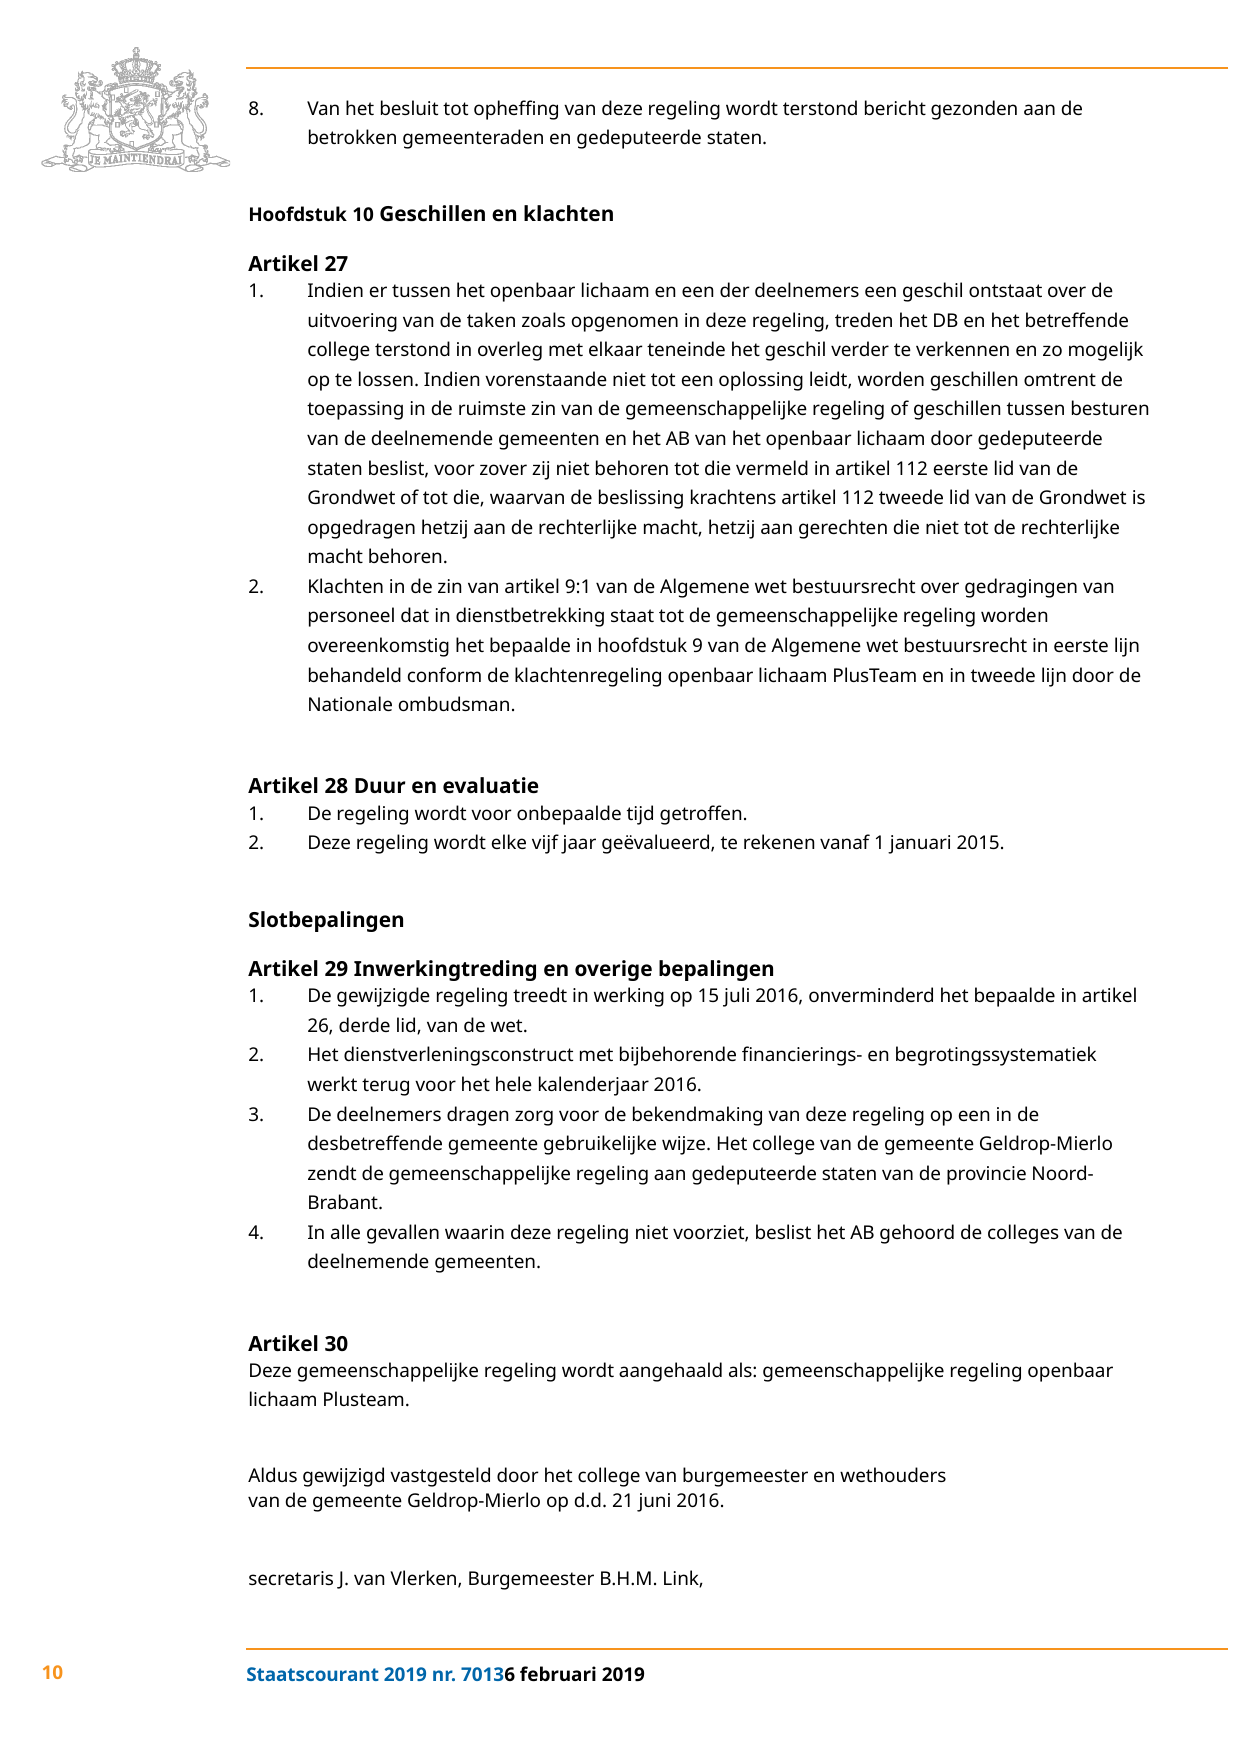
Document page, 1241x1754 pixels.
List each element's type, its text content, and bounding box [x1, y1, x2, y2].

text Hoofdstuk 10 Geschillen en klachten [248, 199, 1152, 228]
picture [41, 47, 231, 172]
text Artikel 30 [248, 1329, 1152, 1357]
list In alle gevallen waarin deze regeling niet voorziet, beslist het AB gehoord de colleges van de deelnemende gemeenten. [248, 1219, 1152, 1274]
list Klachten in de zin van artikel 9:1 van de Algemene wet bestuursrecht over gedragingen van personeel dat in dienstbetrekking staat tot de gemeenschappelijke regeling worden overeenkomstig het bepaalde in hoofdstuk 9 van de Algemene wet bestuursrecht in eerste lijn behandeld conform de klachtenregeling openbaar lichaam PlusTeam en in tweede lijn door de Nationale ombudsman. [248, 573, 1152, 717]
list Deze regeling wordt elke vijf jaar geëvalueerd, te rekenen vanaf 1 januari 2015. [248, 829, 1152, 855]
list Indien er tussen het openbaar lichaam en een der deelnemers een geschil ontstaat over de uitvoering van de taken zoals opgenomen in deze regeling, treden het DB en het betreffende college terstond in overleg met elkaar teneinde het geschil verder te verkennen en zo mogelijk op te lossen. Indien vorenstaande niet tot een oplossing leidt, worden geschillen omtrent de toepassing in de ruimste zin van de gemeenschappelijke regeling of geschillen tussen besturen van de deelnemende gemeenten en het AB van het openbaar lichaam door gedeputeerde staten beslist, voor zover zij niet behoren tot die vermeld in artikel 112 eerste lid van de Grondwet of tot die, waarvan de beslissing krachtens artikel 112 tweede lid van de Grondwet is opgedragen hetzij aan de rechterlijke macht, hetzij aan gerechten die niet tot de rechterlijke macht behoren. [248, 277, 1152, 569]
text Deze gemeenschappelijke regeling wordt aangehaald als: gemeenschappelijke regeling openbaar lichaam Plusteam. [248, 1357, 1152, 1412]
text Artikel 27 [248, 249, 1152, 277]
text Artikel 28 Duur en evaluatie [248, 771, 1152, 800]
text van de gemeente Geldrop-Mierlo op d.d. 21 juni 2016. [248, 1488, 1152, 1513]
list De regeling wordt voor onbepaalde tijd getroffen. [248, 800, 1152, 826]
list De gewijzigde regeling treedt in werking op 15 juli 2016, onverminderd het bepaalde in artikel 26, derde lid, van de wet. [248, 982, 1152, 1038]
list De deelnemers dragen zorg voor de bekendmaking van deze regeling op een in de desbetreffende gemeente gebruikelijke wijze. Het college van de gemeente Geldrop-Mierlo zendt de gemeenschappelijke regeling aan gedeputeerde staten van de provincie Noord-Brabant. [248, 1101, 1152, 1215]
text Slotbepalingen [248, 905, 1152, 933]
list Het dienstverleningsconstruct met bijbehorende financierings- en begrotingssystematiek werkt terug voor het hele kalenderjaar 2016. [248, 1042, 1152, 1097]
list Van het besluit tot opheffing van deze regeling wordt terstond bericht gezonden aan de betrokken gemeenteraden en gedeputeerde staten. [248, 95, 1152, 150]
text Aldus gewijzigd vastgesteld door het college van burgemeester en wethouders [248, 1462, 1152, 1488]
text Artikel 29 Inwerkingtreding en overige bepalingen [248, 954, 1152, 982]
text secretaris J. van Vlerken, Burgemeester B.H.M. Link, [248, 1565, 1152, 1591]
